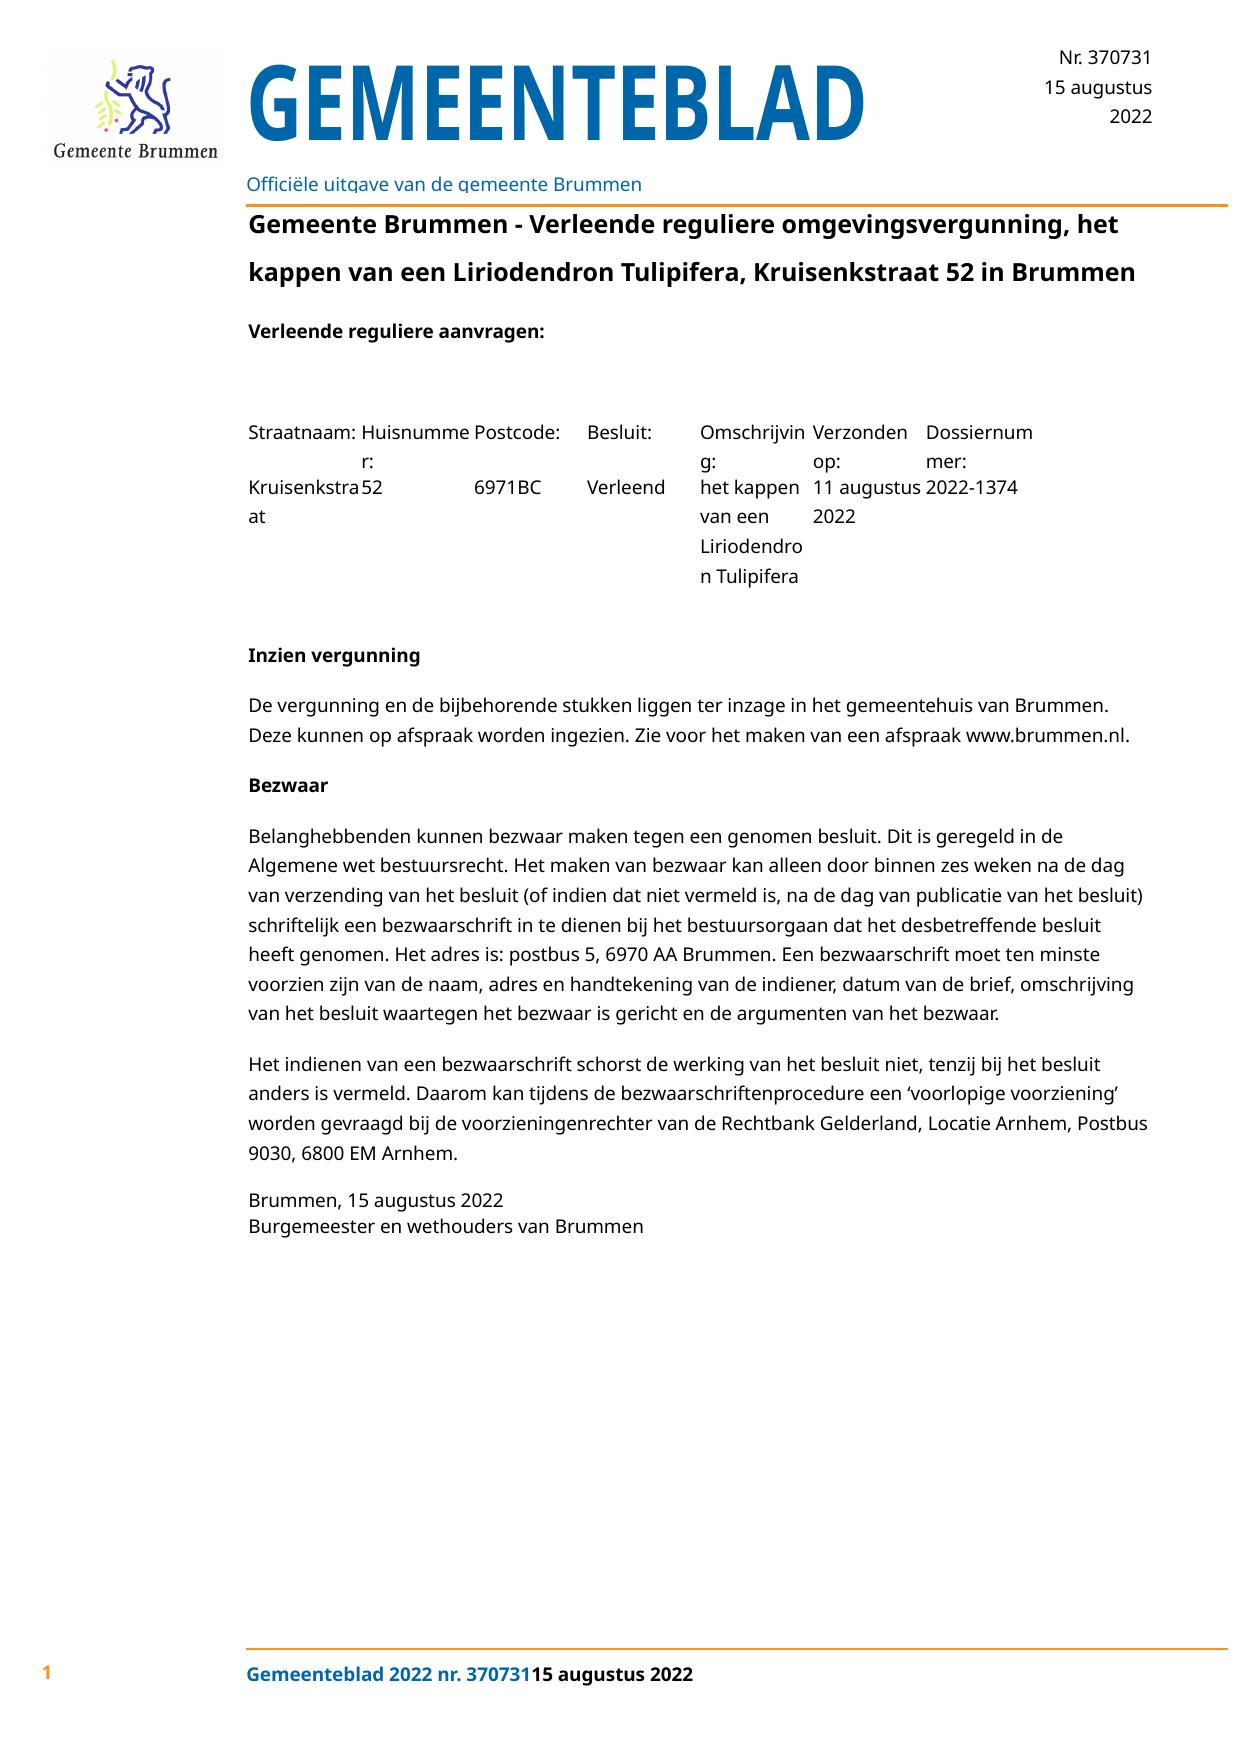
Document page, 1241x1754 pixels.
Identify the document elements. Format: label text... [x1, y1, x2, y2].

table_header [1039, 419, 1152, 474]
table_cell 6971BC [474, 474, 587, 589]
table_cell 2022-1374 [926, 474, 1038, 589]
text Burgemeester en wethouders van Brummen [248, 1213, 1152, 1239]
table_cell 52 [361, 474, 474, 589]
table_header Besluit: [587, 419, 700, 474]
table_header Postcode: [474, 419, 587, 474]
picture [41, 47, 231, 172]
text Inzien vergunning [248, 642, 1152, 668]
table_cell het kappen van een Liriodendron Tulipifera [700, 474, 813, 589]
table_cell Verleend [587, 474, 700, 589]
table_header Huisnummer: [361, 419, 474, 474]
text Het indienen van een bezwaarschrift schorst de werking van het besluit niet, tenzij bij het besluit anders is vermeld. Daarom kan tijdens de bezwaarschriftenprocedure een ‘voorlopige voorziening’ worden gevraagd bij de voorzieningenrechter van de Rechtbank Gelderland, Locatie Arnhem, Postbus 9030, 6800 EM Arnhem. [248, 1051, 1152, 1166]
table_header Verzonden op: [813, 419, 926, 474]
text Gemeente Brummen - Verleende reguliere omgevingsvergunning, het kappen van een Liriodendron Tulipifera, Kruisenkstraat 52 in Brummen [248, 207, 1152, 288]
table_cell 11 augustus 2022 [813, 474, 926, 589]
table_header Omschrijving: [700, 419, 813, 474]
table_cell Kruisenkstraat [248, 474, 361, 589]
text Bezwaar [248, 773, 1152, 798]
table_header Dossiernummer: [926, 419, 1038, 474]
table_header Straatnaam: [248, 419, 361, 474]
text Belanghebbenden kunnen bezwaar maken tegen een genomen besluit. Dit is geregeld in de Algemene wet bestuursrecht. Het maken van bezwaar kan alleen door binnen zes weken na de dag van verzending van het besluit (of indien dat niet vermeld is, na de dag van publicatie van het besluit) schriftelijk een bezwaarschrift in te dienen bij het bestuursorgaan dat het desbetreffende besluit heeft genomen. Het adres is: postbus 5, 6970 AA Brummen. Een bezwaarschrift moet ten minste voorzien zijn van de naam, adres en handtekening van de indiener, datum van de brief, omschrijving van het besluit waartegen het bezwaar is gericht en de argumenten van het bezwaar. [248, 823, 1152, 1026]
text Brummen, 15 augustus 2022 [248, 1188, 1152, 1213]
table_cell [1039, 474, 1152, 589]
text De vergunning en de bijbehorende stukken liggen ter inzage in het gemeentehuis van Brummen. Deze kunnen op afspraak worden ingezien. Zie voor het maken van een afspraak www.brummen.nl. [248, 693, 1152, 748]
text Verleende reguliere aanvragen: [248, 318, 1152, 344]
